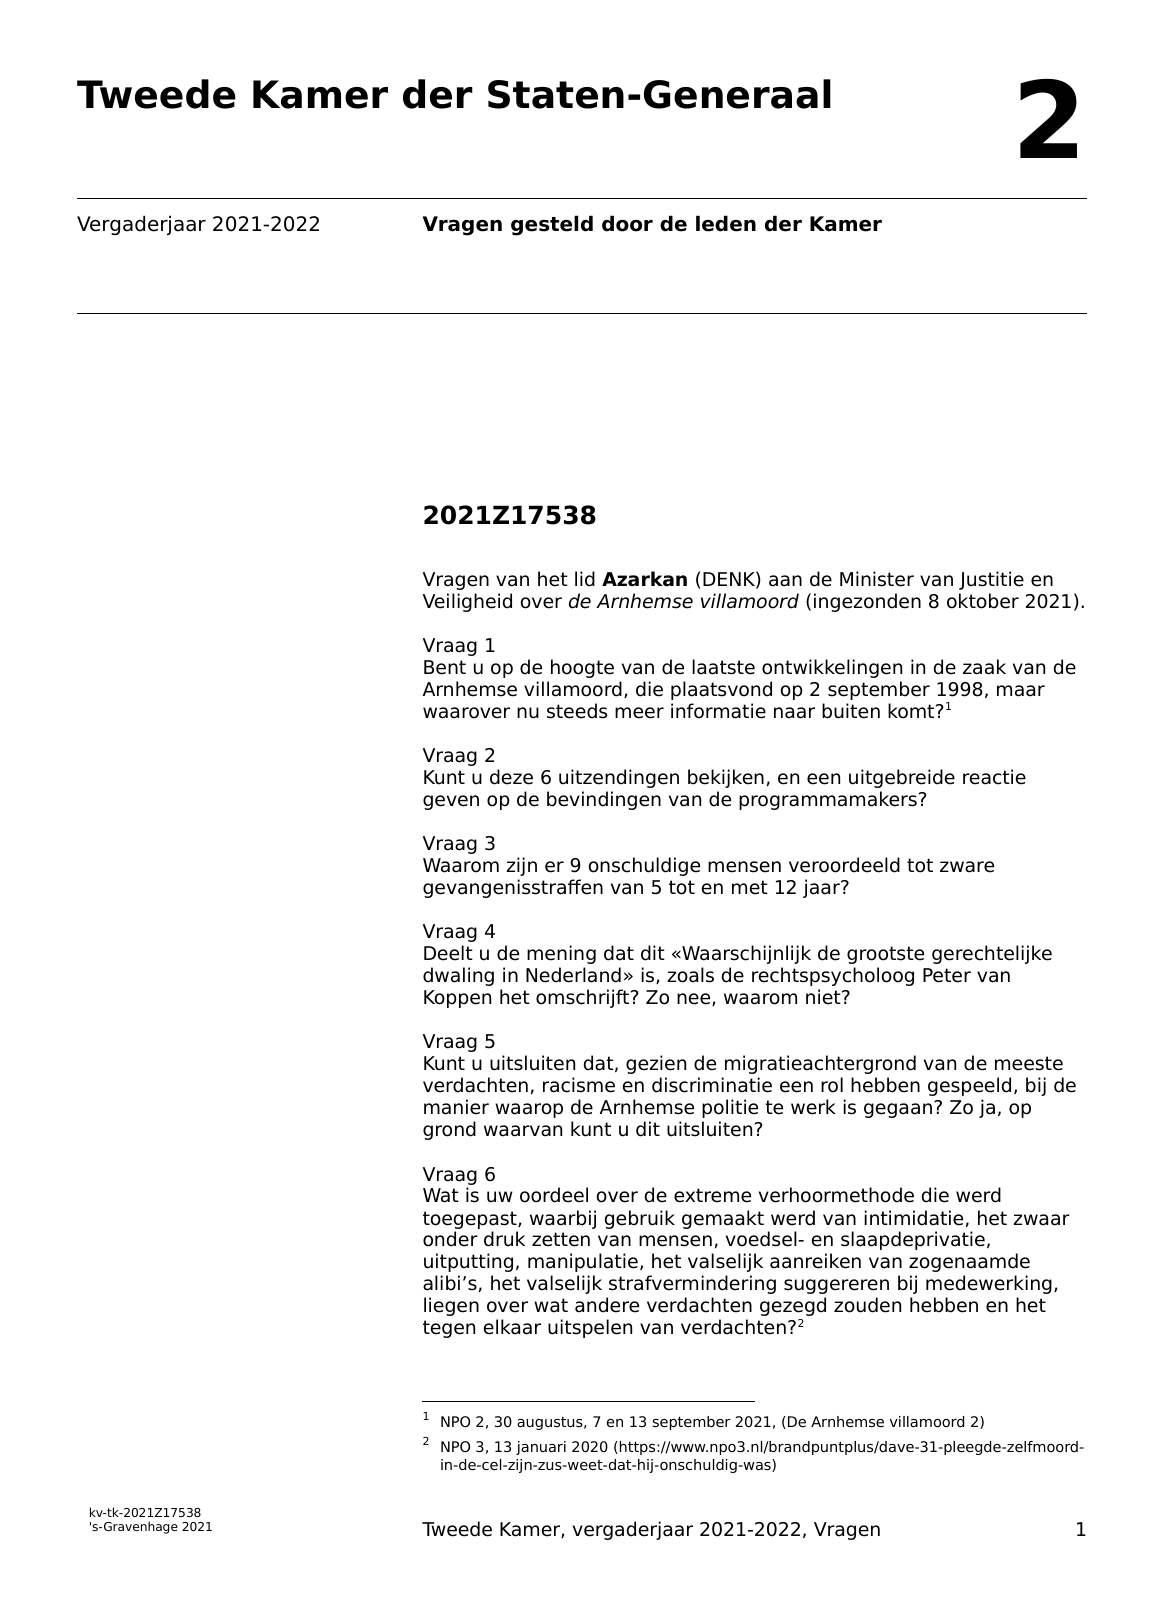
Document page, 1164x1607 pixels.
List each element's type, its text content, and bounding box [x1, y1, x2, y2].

text Vraag 5 [422, 1031, 1087, 1053]
text Bent u op de hoogte van de laatste ontwikkelingen in de zaak van de Arnhemse villamoord, die plaatsvond op 2 september 1998, maar waarover nu steeds meer informatie naar buiten komt? [422, 657, 1087, 723]
text 2021Z17538 [422, 501, 1087, 531]
table_header Tweede Kamer der Staten-Generaal [77, 59, 886, 198]
text Vraag 1 [422, 635, 1087, 657]
text Vraag 4 [422, 921, 1087, 943]
text kv-tk-2021Z17538 [88, 1506, 323, 1520]
table_cell Vergaderjaar 2021-2022 [77, 199, 422, 313]
text 's-Gravenhage 2021 [88, 1520, 323, 1534]
text Vraag 6 [422, 1163, 1087, 1185]
text Vraag 3 [422, 833, 1087, 855]
text Wat is uw oordeel over de extreme verhoormethode die werd toegepast, waarbij gebruik gemaakt werd van intimidatie, het zwaar onder druk zetten van mensen, voedsel- en slaapdeprivatie, uitputting, manipulatie, het valselijk aanreiken van zogenaamde alibi’s, het valselijk strafvermindering suggereren bij medewerking, liegen over wat andere verdachten gezegd zouden hebben en het tegen elkaar uitspelen van verdachten? [422, 1185, 1087, 1339]
text Vraag 2 [422, 745, 1087, 767]
text Kunt u uitsluiten dat, gezien de migratieachtergrond van de meeste verdachten, racisme en discriminatie een rol hebben gespeeld, bij de manier waarop de Arnhemse politie te werk is gegaan? Zo ja, op grond waarvan kunt u dit uitsluiten? [422, 1053, 1087, 1141]
text Vragen van het lid Azarkan (DENK) aan de Minister van Justitie en Veiligheid over de Arnhemse villamoord (ingezonden 8 oktober 2021). [422, 569, 1087, 613]
text NPO 2, 30 augustus, 7 en 13 september 2021, (De Arnhemse villamoord 2) [422, 1410, 1087, 1432]
text Deelt u de mening dat dit «Waarschijnlijk de grootste gerechtelijke dwaling in Nederland» is, zoals de rechtspsycholoog Peter van Koppen het omschrijft? Zo nee, waarom niet? [422, 943, 1087, 1009]
text Kunt u deze 6 uitzendingen bekijken, en een uitgebreide reactie geven op de bevindingen van de programmamakers? [422, 767, 1087, 811]
table_header 2 [886, 59, 1087, 198]
text NPO 3, 13 januari 2020 (https://www.npo3.nl/brandpuntplus/dave-31-pleegde-zelfmoord-in-de-cel-zijn-zus-weet-dat-hij-onschuldig-was) [422, 1435, 1087, 1474]
table_cell Vragen gesteld door de leden der Kamer [422, 199, 1087, 313]
text Waarom zijn er 9 onschuldige mensen veroordeeld tot zware gevangenisstraffen van 5 tot en met 12 jaar? [422, 855, 1087, 899]
